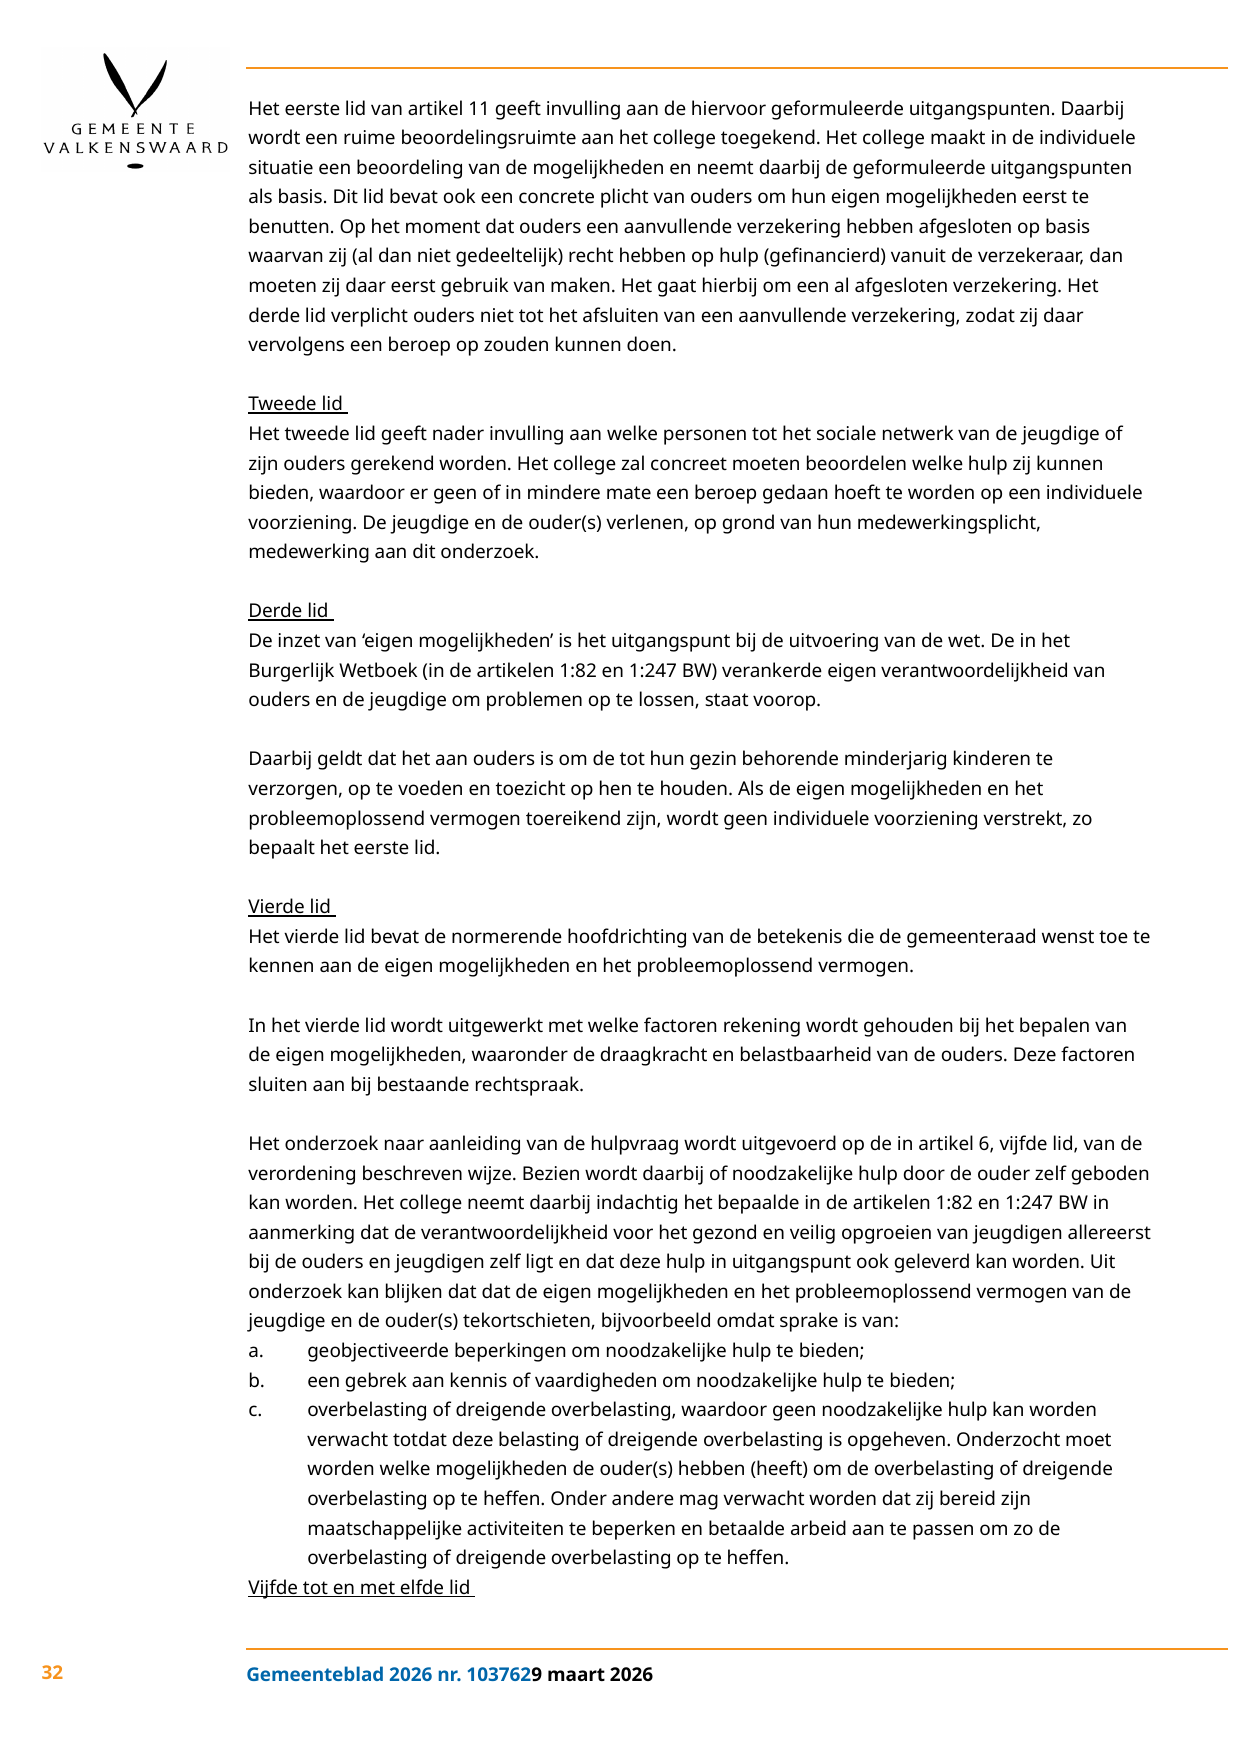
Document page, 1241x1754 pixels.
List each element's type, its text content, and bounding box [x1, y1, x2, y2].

text In het vierde lid wordt uitgewerkt met welke factoren rekening wordt gehouden bij het bepalen van de eigen mogelijkheden, waaronder de draagkracht en belastbaarheid van de ouders. Deze factoren sluiten aan bij bestaande rechtspraak. [248, 1012, 1152, 1097]
text Derde lid [248, 598, 1152, 623]
text Daarbij geldt dat het aan ouders is om de tot hun gezin behorende minderjarig kinderen te verzorgen, op te voeden en toezicht op hen te houden. Als de eigen mogelijkheden en het probleemoplossend vermogen toereikend zijn, wordt geen individuele voorziening verstrekt, zo bepaalt het eerste lid. [248, 746, 1152, 860]
list een gebrek aan kennis of vaardigheden om noodzakelijke hulp te bieden; [248, 1367, 1152, 1393]
text Vijfde tot en met elfde lid [248, 1574, 1152, 1600]
text Het vierde lid bevat de normerende hoofdrichting van de betekenis die de gemeenteraad wenst toe te kennen aan de eigen mogelijkheden en het probleemoplossend vermogen. [248, 923, 1152, 978]
list geobjectiveerde beperkingen om noodzakelijke hulp te bieden; [248, 1337, 1152, 1363]
text Het onderzoek naar aanleiding van de hulpvraag wordt uitgevoerd op de in artikel 6, vijfde lid, van de verordening beschreven wijze. Bezien wordt daarbij of noodzakelijke hulp door de ouder zelf geboden kan worden. Het college neemt daarbij indachtig het bepaalde in de artikelen 1:82 en 1:247 BW in aanmerking dat de verantwoordelijkheid voor het gezond en veilig opgroeien van jeugdigen allereerst bij de ouders en jeugdigen zelf ligt en dat deze hulp in uitgangspunt ook geleverd kan worden. Uit onderzoek kan blijken dat dat de eigen mogelijkheden en het probleemoplossend vermogen van de jeugdige en de ouder(s) tekortschieten, bijvoorbeeld omdat sprake is van: [248, 1130, 1152, 1333]
picture [41, 47, 231, 172]
text Tweede lid [248, 391, 1152, 416]
text Het tweede lid geeft nader invulling aan welke personen tot het sociale netwerk van de jeugdige of zijn ouders gerekend worden. Het college zal concreet moeten beoordelen welke hulp zij kunnen bieden, waardoor er geen of in mindere mate een beroep gedaan hoeft te worden op een individuele voorziening. De jeugdige en de ouder(s) verlenen, op grond van hun medewerkingsplicht, medewerking aan dit onderzoek. [248, 420, 1152, 564]
text Vierde lid [248, 893, 1152, 919]
text De inzet van ‘eigen mogelijkheden’ is het uitgangspunt bij de uitvoering van de wet. De in het Burgerlijk Wetboek (in de artikelen 1:82 en 1:247 BW) verankerde eigen verantwoordelijkheid van ouders en de jeugdige om problemen op te lossen, staat voorop. [248, 627, 1152, 712]
text Het eerste lid van artikel 11 geeft invulling aan de hiervoor geformuleerde uitgangspunten. Daarbij wordt een ruime beoordelingsruimte aan het college toegekend. Het college maakt in de individuele situatie een beoordeling van de mogelijkheden en neemt daarbij de geformuleerde uitgangspunten als basis. Dit lid bevat ook een concrete plicht van ouders om hun eigen mogelijkheden eerst te benutten. Op het moment dat ouders een aanvullende verzekering hebben afgesloten op basis waarvan zij (al dan niet gedeeltelijk) recht hebben op hulp (gefinancierd) vanuit de verzekeraar, dan moeten zij daar eerst gebruik van maken. Het gaat hierbij om een al afgesloten verzekering. Het derde lid verplicht ouders niet tot het afsluiten van een aanvullende verzekering, zodat zij daar vervolgens een beroep op zouden kunnen doen. [248, 95, 1152, 357]
list overbelasting of dreigende overbelasting, waardoor geen noodzakelijke hulp kan worden verwacht totdat deze belasting of dreigende overbelasting is opgeheven. Onderzocht moet worden welke mogelijkheden de ouder(s) hebben (heeft) om de overbelasting of dreigende overbelasting op te heffen. Onder andere mag verwacht worden dat zij bereid zijn maatschappelijke activiteiten te beperken en betaalde arbeid aan te passen om zo de overbelasting of dreigende overbelasting op te heffen. [248, 1396, 1152, 1570]
